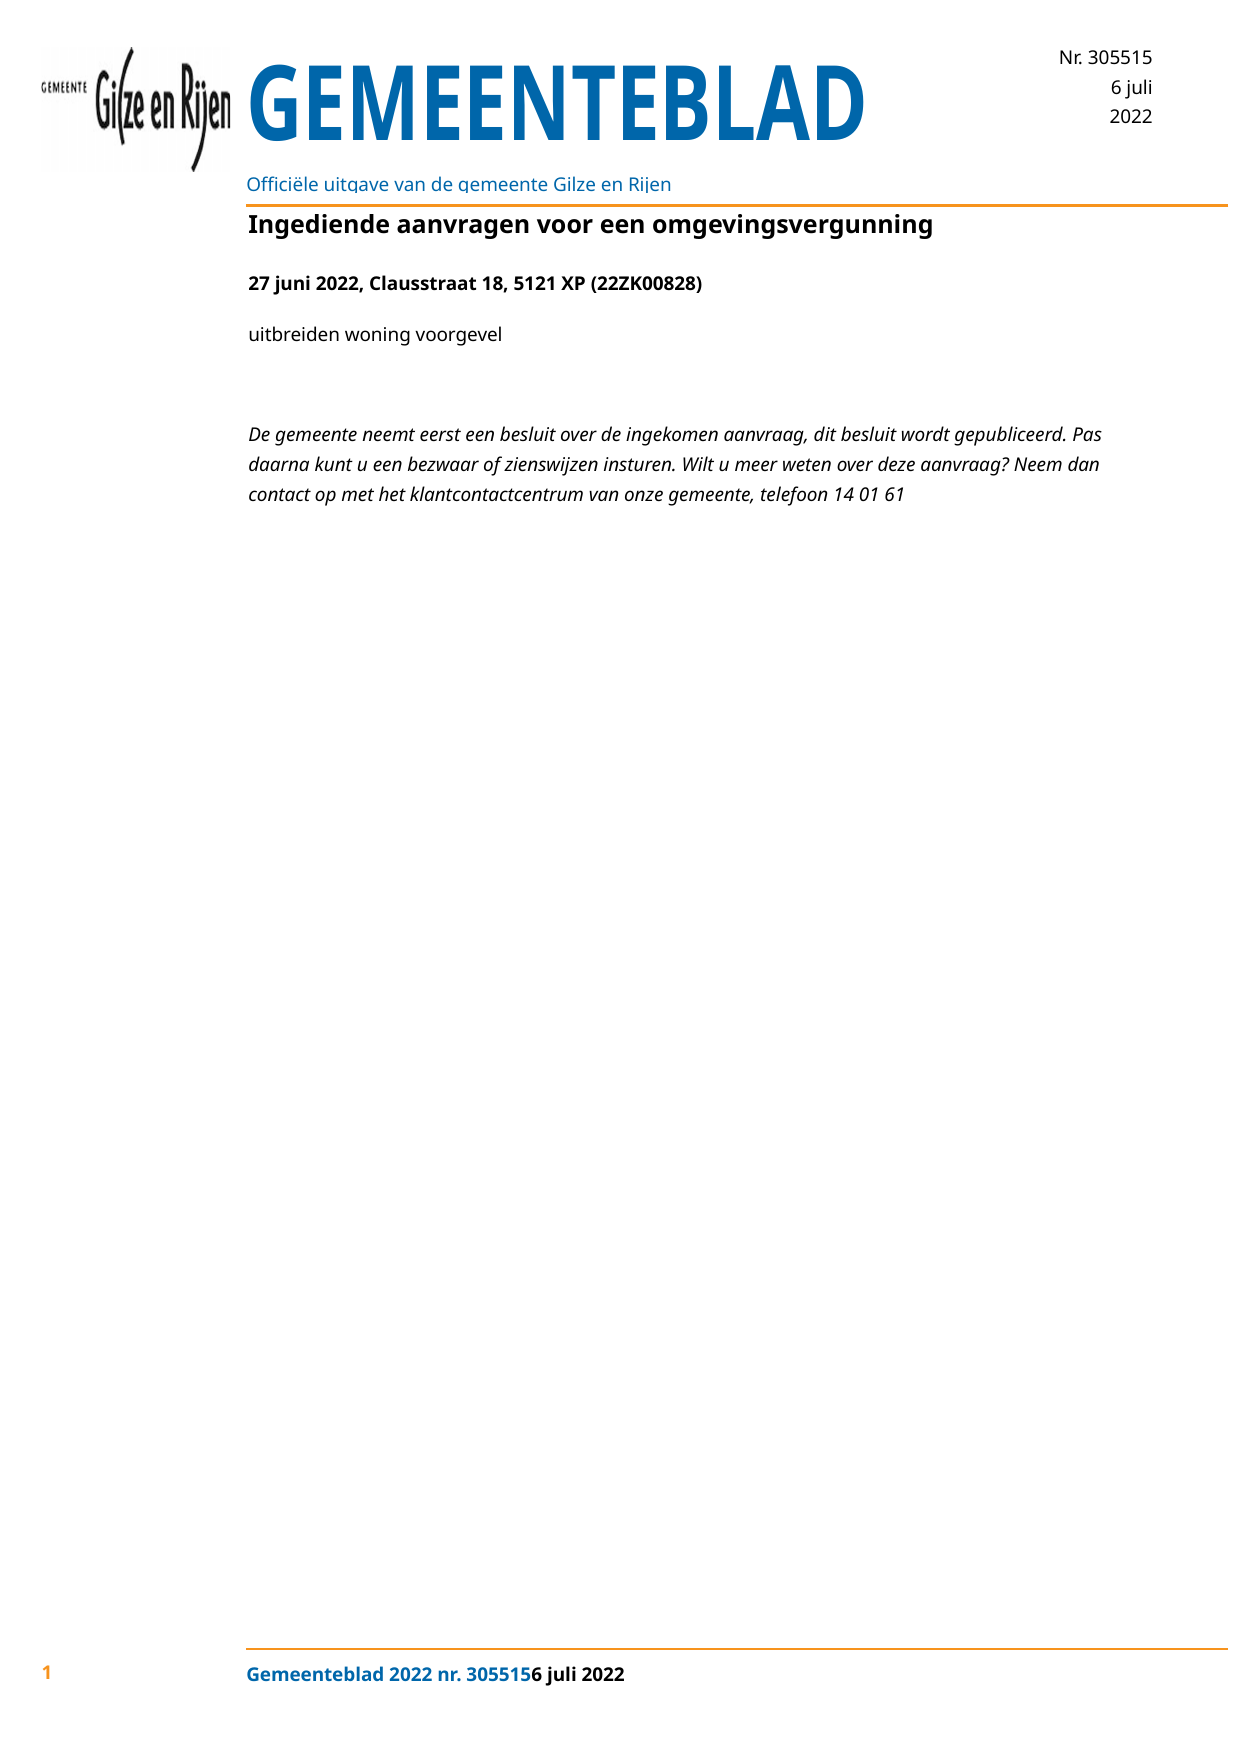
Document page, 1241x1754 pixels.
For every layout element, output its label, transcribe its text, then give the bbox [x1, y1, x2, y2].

text Ingediende aanvragen voor een omgevingsvergunning [248, 207, 1152, 241]
text 27 juni 2022, Clausstraat 18, 5121 XP (22ZK00828) [248, 270, 1152, 296]
text uitbreiden woning voorgevel [248, 321, 1152, 346]
picture [41, 47, 231, 172]
text De gemeente neemt eerst een besluit over de ingekomen aanvraag, dit besluit wordt gepubliceerd. Pas daarna kunt u een bezwaar of zienswijzen insturen. Wilt u meer weten over deze aanvraag? Neem dan contact op met het klantcontactcentrum van onze gemeente, telefoon 14 01 61 [248, 422, 1152, 506]
